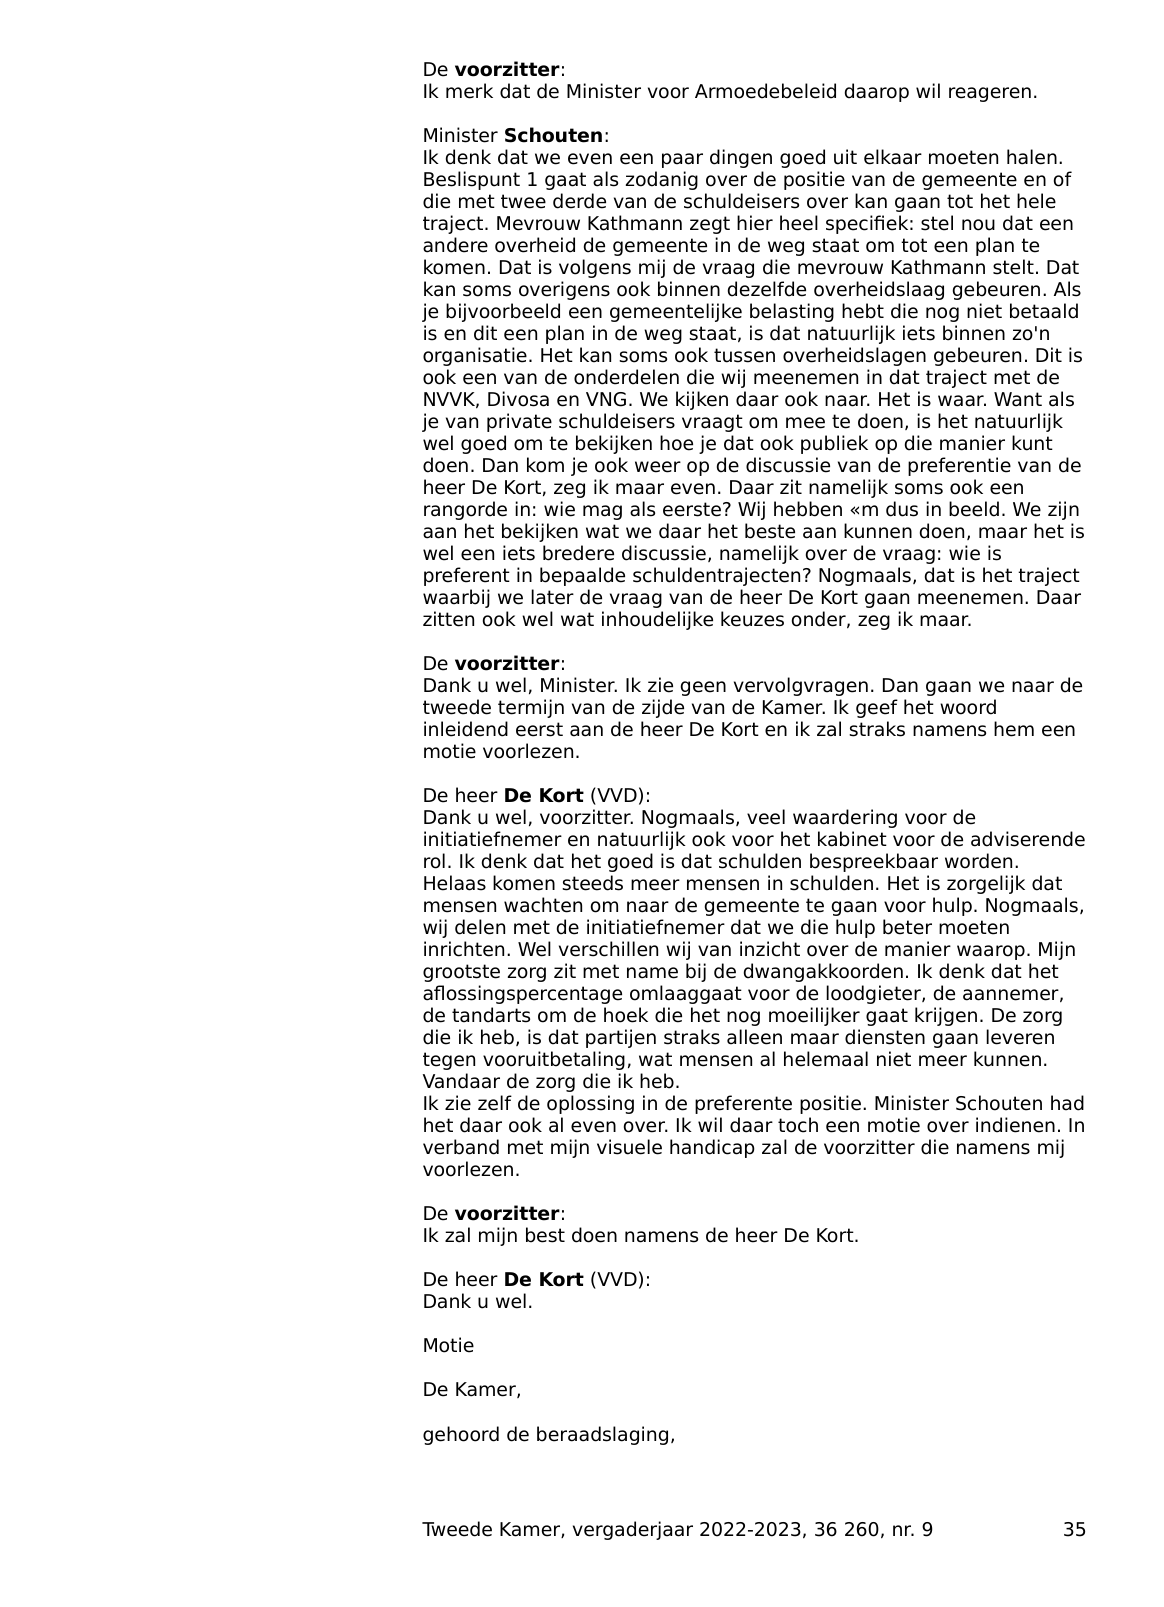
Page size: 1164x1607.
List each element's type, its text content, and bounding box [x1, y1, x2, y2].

text Dank u wel, voorzitter. Nogmaals, veel waardering voor de initiatiefnemer en natuurlijk ook voor het kabinet voor de adviserende rol. Ik denk dat het goed is dat schulden bespreekbaar worden. Helaas komen steeds meer mensen in schulden. Het is zorgelijk dat mensen wachten om naar de gemeente te gaan voor hulp. Nogmaals, wij delen met de initiatiefnemer dat we die hulp beter moeten inrichten. Wel verschillen wij van inzicht over de manier waarop. Mijn grootste zorg zit met name bij de dwangakkoorden. Ik denk dat het aflossingspercentage omlaaggaat voor de loodgieter, de aannemer, de tandarts om de hoek die het nog moeilijker gaat krijgen. De zorg die ik heb, is dat partijen straks alleen maar diensten gaan leveren tegen vooruitbetaling, wat mensen al helemaal niet meer kunnen. Vandaar de zorg die ik heb. [422, 807, 1087, 1093]
text De heer De Kort (VVD): [422, 785, 1087, 807]
text Ik merk dat de Minister voor Armoedebeleid daarop wil reageren. [422, 81, 1087, 103]
text Ik zal mijn best doen namens de heer De Kort. [422, 1225, 1087, 1247]
text Ik zie zelf de oplossing in de preferente positie. Minister Schouten had het daar ook al even over. Ik wil daar toch een motie over indienen. In verband met mijn visuele handicap zal de voorzitter die namens mij voorlezen. [422, 1093, 1087, 1181]
text De Kamer, [422, 1379, 1087, 1401]
text gehoord de beraadslaging, [422, 1423, 1087, 1445]
text Minister Schouten: [422, 125, 1087, 147]
text De heer De Kort (VVD): [422, 1269, 1087, 1291]
text De voorzitter: [422, 1203, 1087, 1225]
text Dank u wel, Minister. Ik zie geen vervolgvragen. Dan gaan we naar de tweede termijn van de zijde van de Kamer. Ik geef het woord inleidend eerst aan de heer De Kort en ik zal straks namens hem een motie voorlezen. [422, 675, 1087, 763]
text De voorzitter: [422, 653, 1087, 675]
text Ik denk dat we even een paar dingen goed uit elkaar moeten halen. Beslispunt 1 gaat als zodanig over de positie van de gemeente en of die met twee derde van de schuldeisers over kan gaan tot het hele traject. Mevrouw Kathmann zegt hier heel specifiek: stel nou dat een andere overheid de gemeente in de weg staat om tot een plan te komen. Dat is volgens mij de vraag die mevrouw Kathmann stelt. Dat kan soms overigens ook binnen dezelfde overheidslaag gebeuren. Als je bijvoorbeeld een gemeentelijke belasting hebt die nog niet betaald is en dit een plan in de weg staat, is dat natuurlijk iets binnen zo'n organisatie. Het kan soms ook tussen overheidslagen gebeuren. Dit is ook een van de onderdelen die wij meenemen in dat traject met de NVVK, Divosa en VNG. We kijken daar ook naar. Het is waar. Want als je van private schuldeisers vraagt om mee te doen, is het natuurlijk wel goed om te bekijken hoe je dat ook publiek op die manier kunt doen. Dan kom je ook weer op de discussie van de preferentie van de heer De Kort, zeg ik maar even. Daar zit namelijk soms ook een rangorde in: wie mag als eerste? Wij hebben «m dus in beeld. We zijn aan het bekijken wat we daar het beste aan kunnen doen, maar het is wel een iets bredere discussie, namelijk over de vraag: wie is preferent in bepaalde schuldentrajecten? Nogmaals, dat is het traject waarbij we later de vraag van de heer De Kort gaan meenemen. Daar zitten ook wel wat inhoudelijke keuzes onder, zeg ik maar. [422, 147, 1087, 631]
text Motie [422, 1335, 1087, 1357]
text De voorzitter: [422, 59, 1087, 81]
text Dank u wel. [422, 1291, 1087, 1313]
